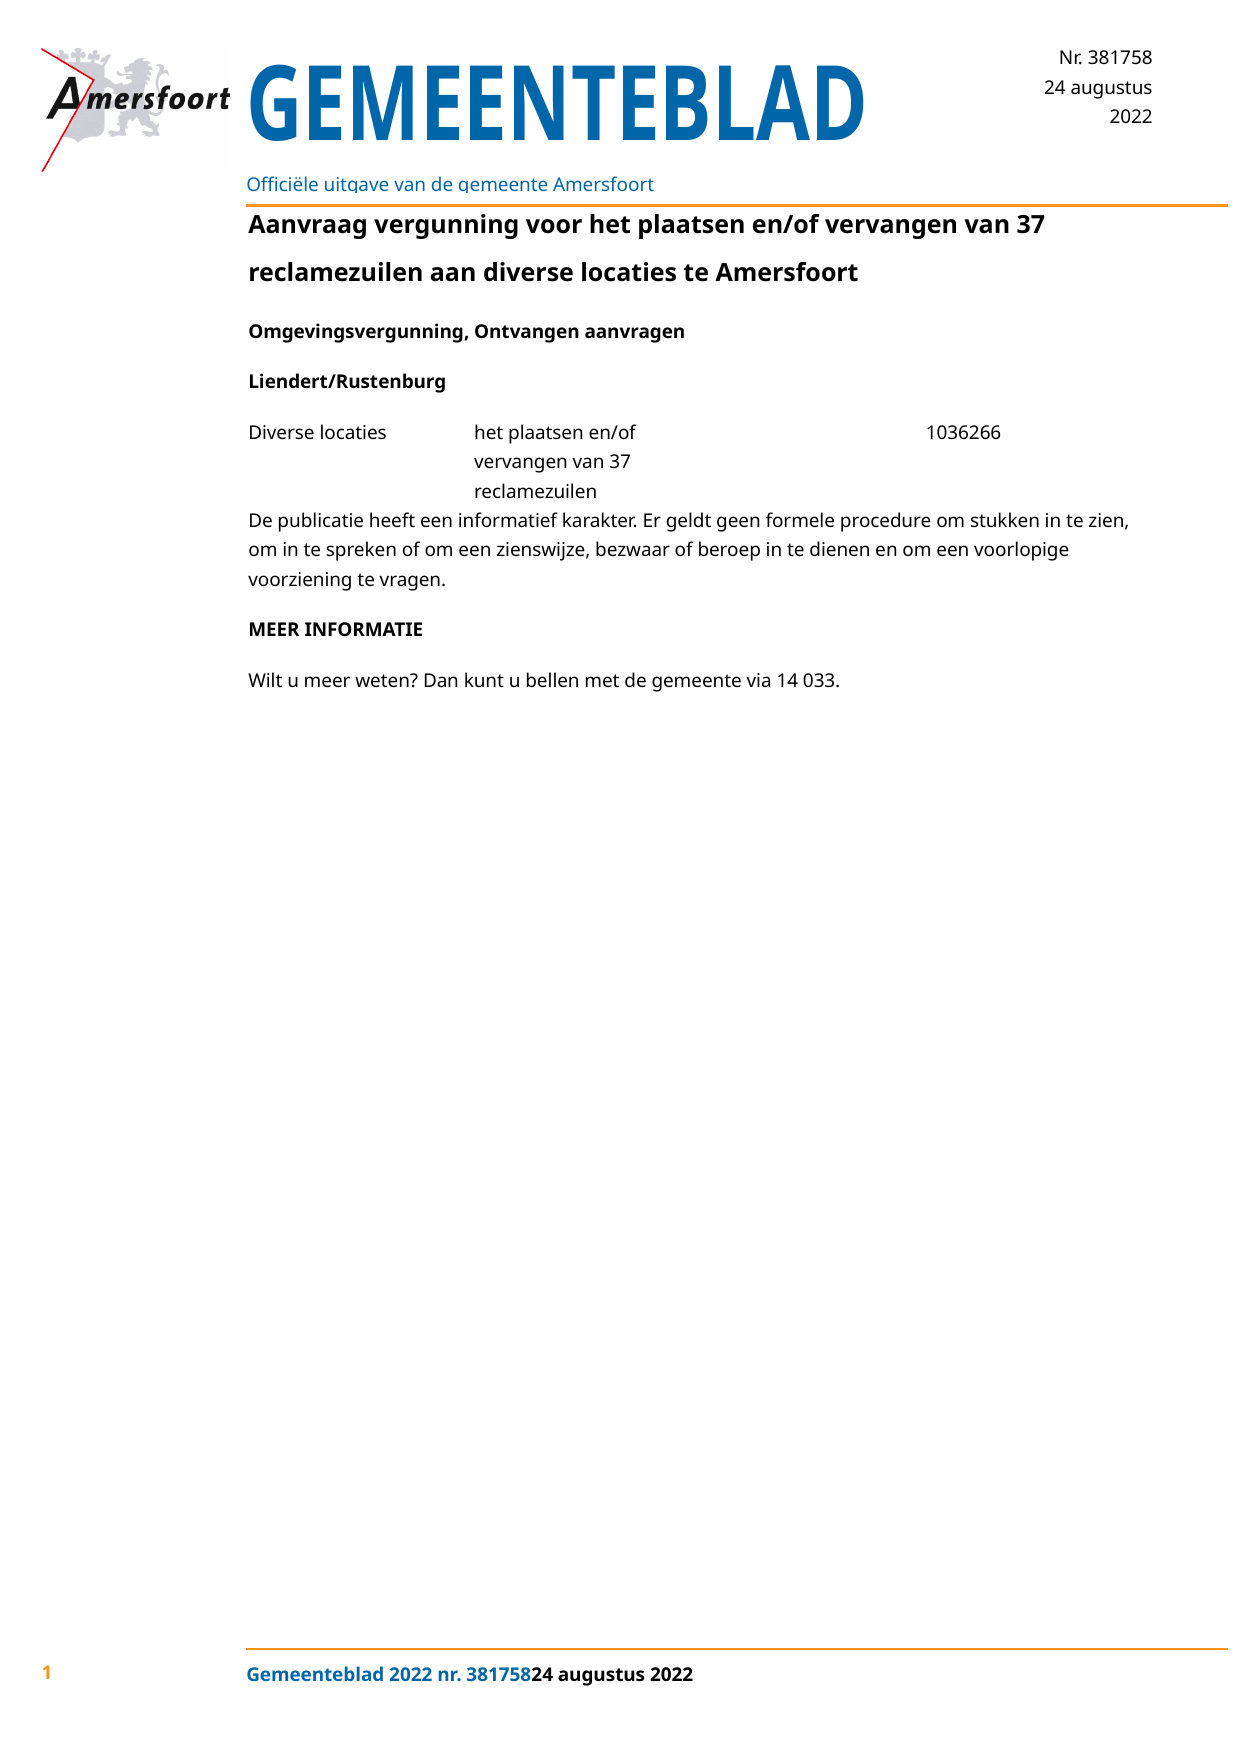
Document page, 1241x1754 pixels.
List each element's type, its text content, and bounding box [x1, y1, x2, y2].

table_header het plaatsen en/of vervangen van 37 reclamezuilen [474, 419, 700, 504]
picture [41, 47, 231, 172]
text Aanvraag vergunning voor het plaatsen en/of vervangen van 37 reclamezuilen aan diverse locaties te Amersfoort [248, 207, 1152, 288]
table_header 1036266 [926, 419, 1152, 504]
table_header Diverse locaties [248, 419, 474, 504]
text De publicatie heeft een informatief karakter. Er geldt geen formele procedure om stukken in te zien, om in te spreken of om een zienswijze, bezwaar of beroep in te dienen en om een voorlopige voorziening te vragen. [248, 507, 1152, 592]
text Wilt u meer weten? Dan kunt u bellen met de gemeente via 14 033. [248, 667, 1152, 693]
text Liendert/Rustenburg [248, 368, 1152, 394]
text MEER INFORMATIE [248, 617, 1152, 642]
table_header [700, 419, 926, 504]
text Omgevingsvergunning, Ontvangen aanvragen [248, 318, 1152, 344]
